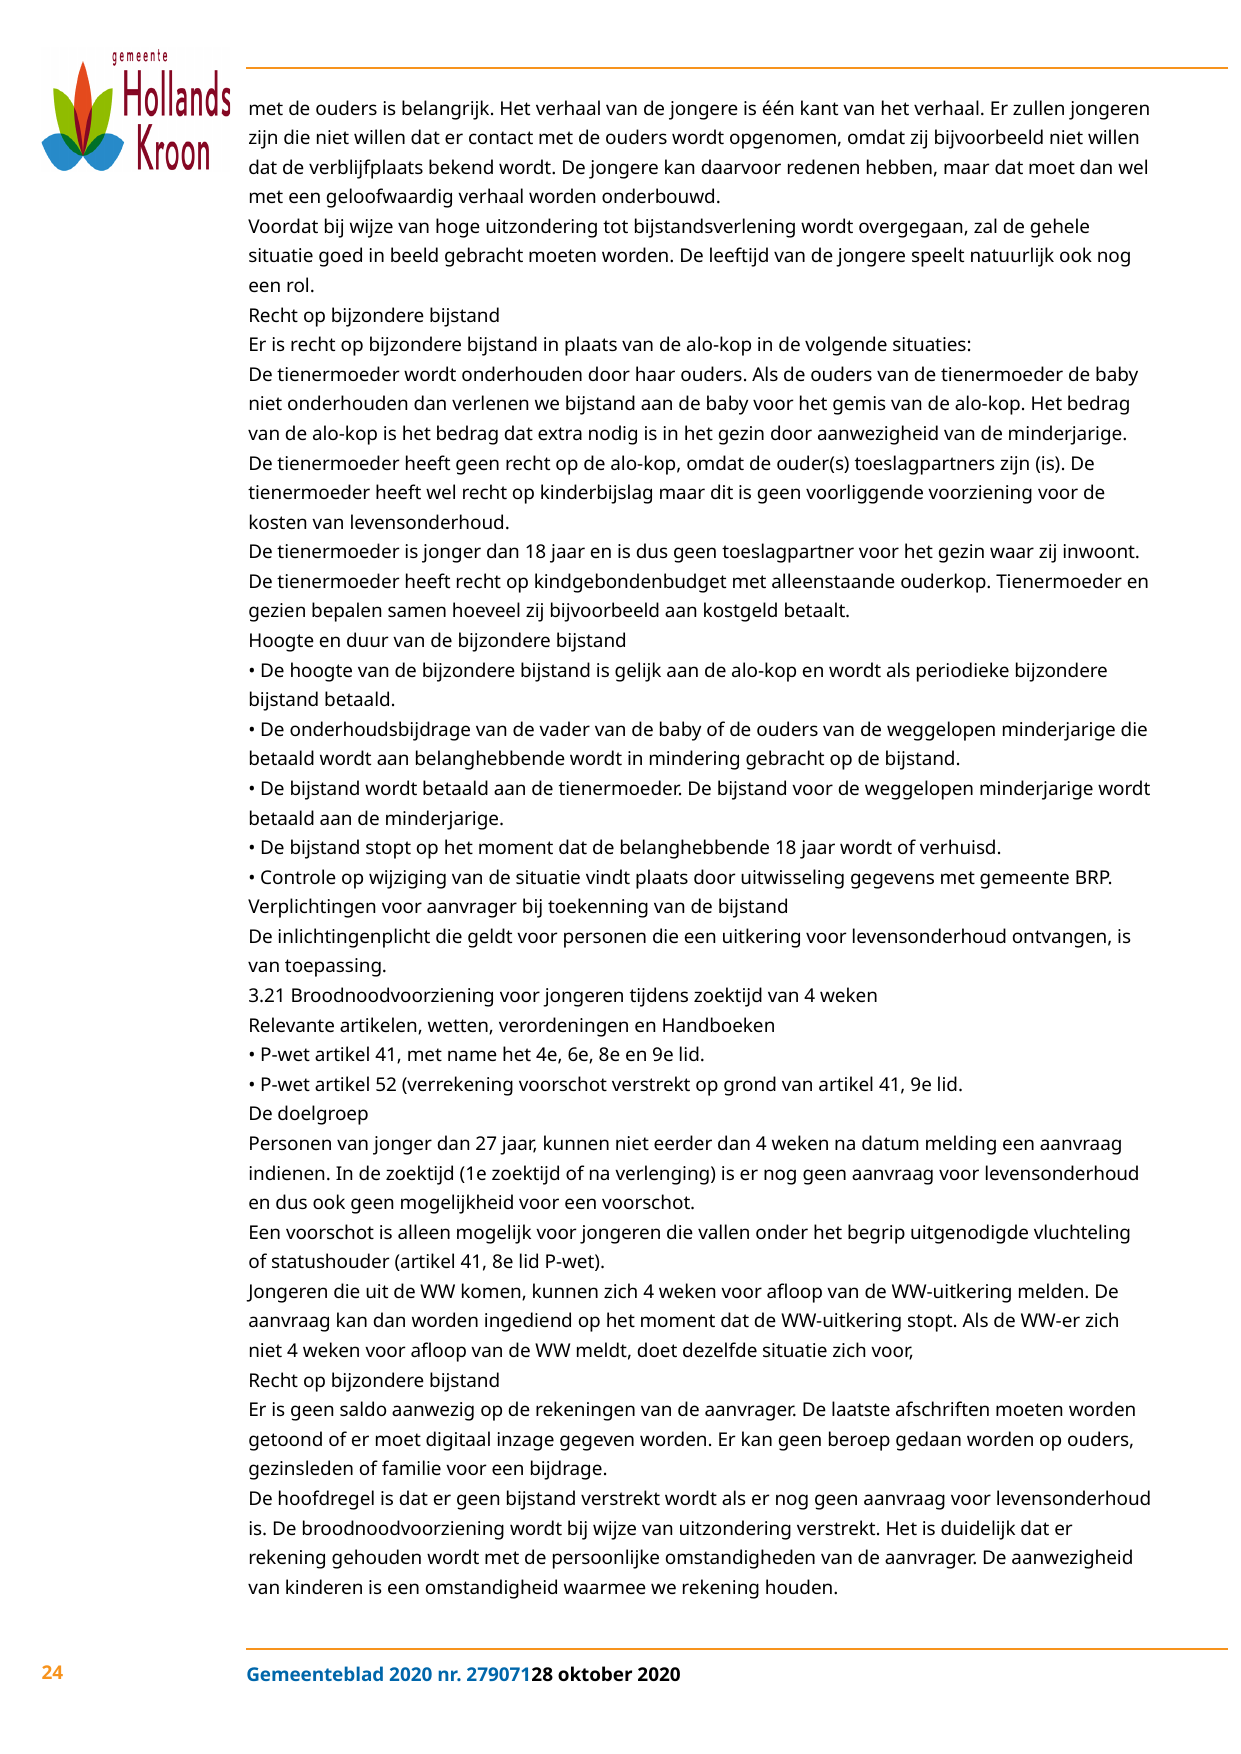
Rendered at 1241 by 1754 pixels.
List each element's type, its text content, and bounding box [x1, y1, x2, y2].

text De doelgroep [248, 1101, 1152, 1126]
text Voordat bij wijze van hoge uitzondering tot bijstandsverlening wordt overgegaan, zal de gehele situatie goed in beeld gebracht moeten worden. De leeftijd van de jongere speelt natuurlijk ook nog een rol. [248, 213, 1152, 298]
text Hoogte en duur van de bijzondere bijstand [248, 627, 1152, 653]
text • P-wet artikel 52 (verrekening voorschot verstrekt op grond van artikel 41, 9e lid. [248, 1071, 1152, 1097]
text Verplichtingen voor aanvrager bij toekenning van de bijstand [248, 893, 1152, 919]
text De inlichtingenplicht die geldt voor personen die een uitkering voor levensonderhoud ontvangen, is van toepassing. [248, 923, 1152, 978]
text • Controle op wijziging van de situatie vindt plaats door uitwisseling gegevens met gemeente BRP. [248, 864, 1152, 890]
text Relevante artikelen, wetten, verordeningen en Handboeken [248, 1012, 1152, 1038]
text Recht op bijzondere bijstand [248, 302, 1152, 328]
text Personen van jonger dan 27 jaar, kunnen niet eerder dan 4 weken na datum melding een aanvraag indienen. In de zoektijd (1e zoektijd of na verlenging) is er nog geen aanvraag voor levensonderhoud en dus ook geen mogelijkheid voor een voorschot. [248, 1130, 1152, 1215]
text • De onderhoudsbijdrage van de vader van de baby of de ouders van de weggelopen minderjarige die betaald wordt aan belanghebbende wordt in mindering gebracht op de bijstand. [248, 716, 1152, 771]
text 3.21 Broodnoodvoorziening voor jongeren tijdens zoektijd van 4 weken [248, 982, 1152, 1008]
text Er is geen saldo aanwezig op de rekeningen van de aanvrager. De laatste afschriften moeten worden getoond of er moet digitaal inzage gegeven worden. Er kan geen beroep gedaan worden op ouders, gezinsleden of familie voor een bijdrage. [248, 1396, 1152, 1481]
text • De bijstand stopt op het moment dat de belanghebbende 18 jaar wordt of verhuisd. [248, 834, 1152, 860]
text De tienermoeder wordt onderhouden door haar ouders. Als de ouders van de tienermoeder de baby niet onderhouden dan verlenen we bijstand aan de baby voor het gemis van de alo-kop. Het bedrag van de alo-kop is het bedrag dat extra nodig is in het gezin door aanwezigheid van de minderjarige. De tienermoeder heeft geen recht op de alo-kop, omdat de ouder(s) toeslagpartners zijn (is). De tienermoeder heeft wel recht op kinderbijslag maar dit is geen voorliggende voorziening voor de kosten van levensonderhoud. [248, 361, 1152, 535]
text Jongeren die uit de WW komen, kunnen zich 4 weken voor afloop van de WW-uitkering melden. De aanvraag kan dan worden ingediend op het moment dat de WW-uitkering stopt. Als de WW-er zich niet 4 weken voor afloop van de WW meldt, doet dezelfde situatie zich voor, [248, 1278, 1152, 1363]
text De tienermoeder is jonger dan 18 jaar en is dus geen toeslagpartner voor het gezin waar zij inwoont. De tienermoeder heeft recht op kindgebondenbudget met alleenstaande ouderkop. Tienermoeder en gezien bepalen samen hoeveel zij bijvoorbeeld aan kostgeld betaalt. [248, 538, 1152, 623]
text • P-wet artikel 41, met name het 4e, 6e, 8e en 9e lid. [248, 1041, 1152, 1067]
text • De bijstand wordt betaald aan de tienermoeder. De bijstand voor de weggelopen minderjarige wordt betaald aan de minderjarige. [248, 775, 1152, 831]
text Een voorschot is alleen mogelijk voor jongeren die vallen onder het begrip uitgenodigde vluchteling of statushouder (artikel 41, 8e lid P-wet). [248, 1219, 1152, 1274]
text Er is recht op bijzondere bijstand in plaats van de alo-kop in de volgende situaties: [248, 331, 1152, 357]
text De hoofdregel is dat er geen bijstand verstrekt wordt als er nog geen aanvraag voor levensonderhoud is. De broodnoodvoorziening wordt bij wijze van uitzondering verstrekt. Het is duidelijk dat er rekening gehouden wordt met de persoonlijke omstandigheden van de aanvrager. De aanwezigheid van kinderen is een omstandigheid waarmee we rekening houden. [248, 1485, 1152, 1600]
picture [41, 47, 231, 172]
text Recht op bijzondere bijstand [248, 1367, 1152, 1393]
text met de ouders is belangrijk. Het verhaal van de jongere is één kant van het verhaal. Er zullen jongeren zijn die niet willen dat er contact met de ouders wordt opgenomen, omdat zij bijvoorbeeld niet willen dat de verblijfplaats bekend wordt. De jongere kan daarvoor redenen hebben, maar dat moet dan wel met een geloofwaardig verhaal worden onderbouwd. [248, 95, 1152, 209]
text • De hoogte van de bijzondere bijstand is gelijk aan de alo-kop en wordt als periodieke bijzondere bijstand betaald. [248, 657, 1152, 712]
